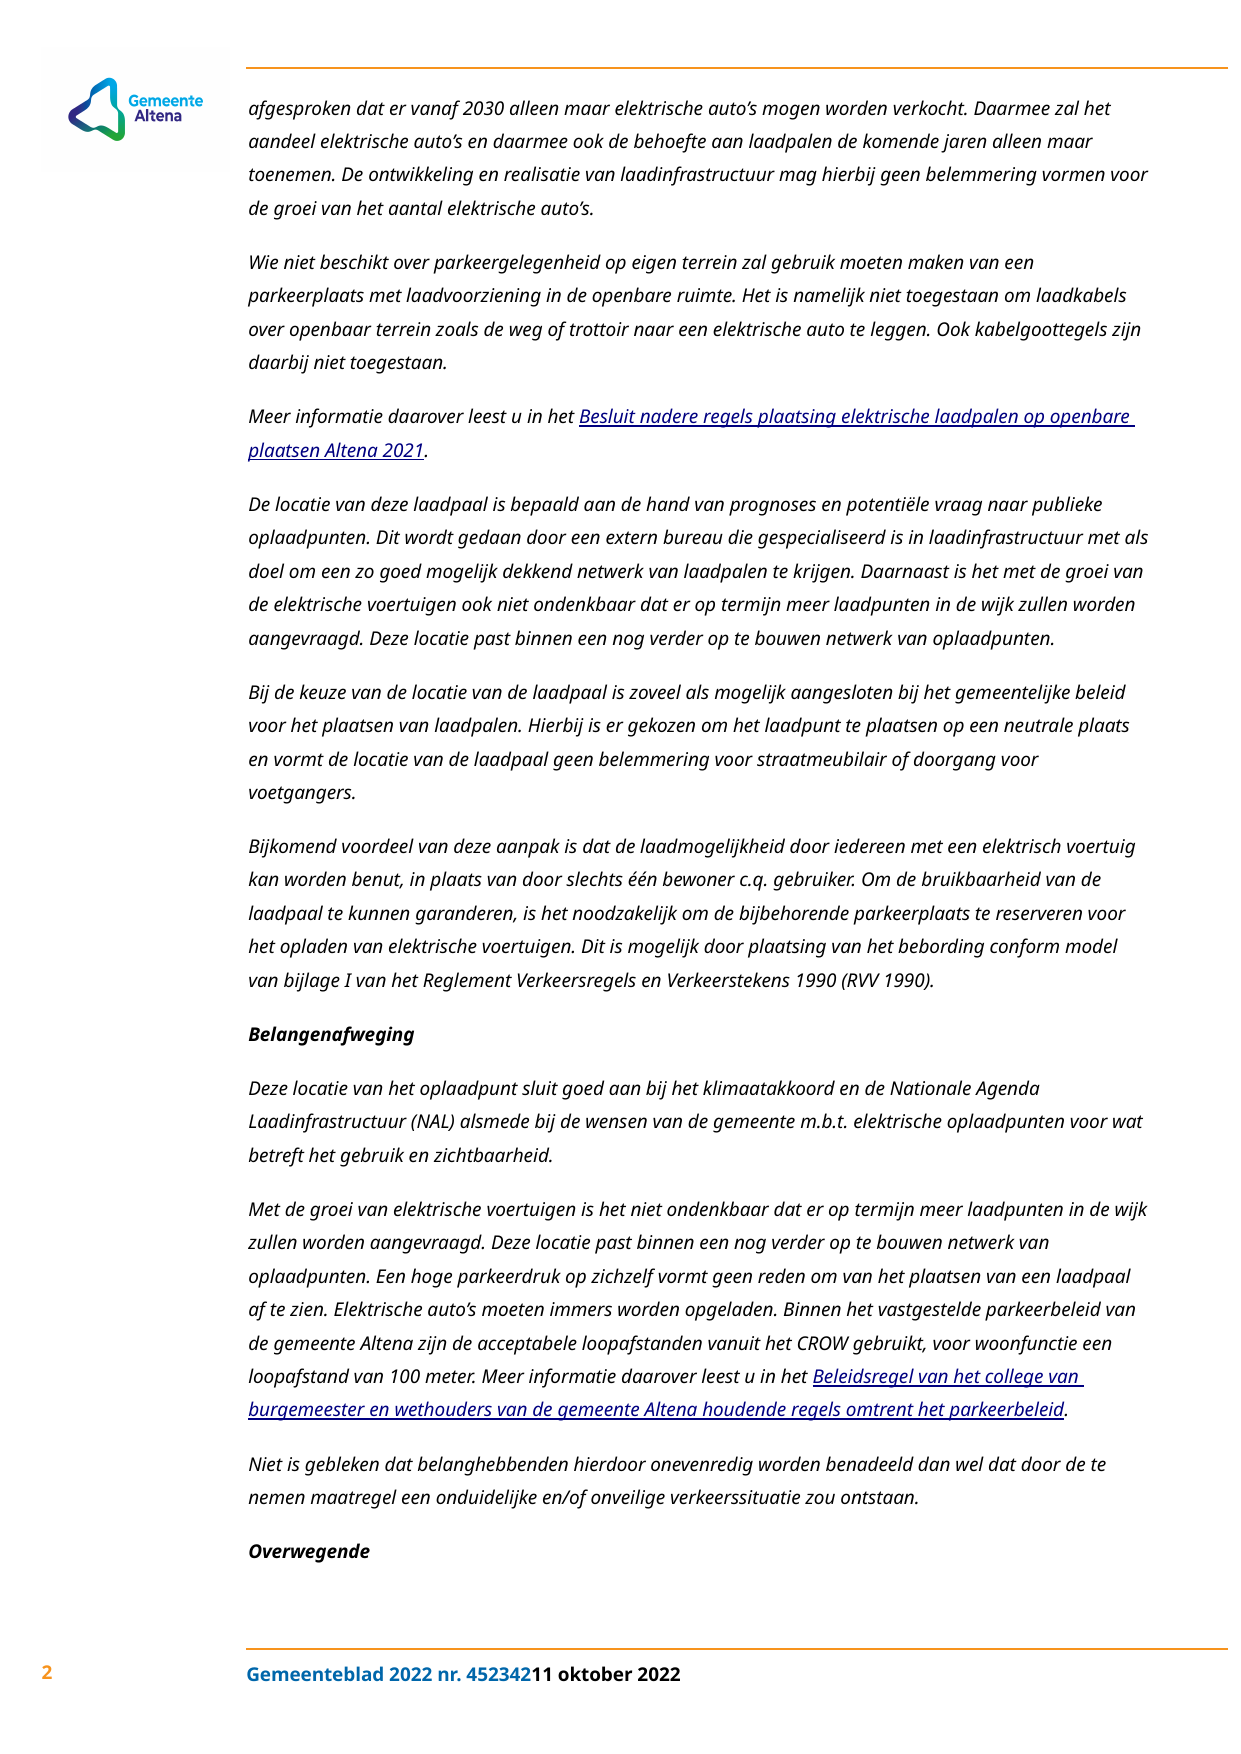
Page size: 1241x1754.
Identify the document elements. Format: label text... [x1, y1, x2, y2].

text Bijkomend voordeel van deze aanpak is dat de laadmogelijkheid door iedereen met een elektrisch voertuig kan worden benut, in plaats van door slechts één bewoner c.q. gebruiker. Om de bruikbaarheid van de laadpaal te kunnen garanderen, is het noodzakelijk om de bijbehorende parkeerplaats te reserveren voor het opladen van elektrische voertuigen. Dit is mogelijk door plaatsing van het bebording conform model van bijlage I van het Reglement Verkeersregels en Verkeerstekens 1990 (RVV 1990). [248, 833, 1152, 993]
text Belangenafweging [248, 1021, 1152, 1047]
text De locatie van deze laadpaal is bepaald aan de hand van prognoses en potentiële vraag naar publieke oplaadpunten. Dit wordt gedaan door een extern bureau die gespecialiseerd is in laadinfrastructuur met als doel om een zo goed mogelijk dekkend netwerk van laadpalen te krijgen. Daarnaast is het met de groei van de elektrische voertuigen ook niet ondenkbaar dat er op termijn meer laadpunten in de wijk zullen worden aangevraagd. Deze locatie past binnen een nog verder op te bouwen netwerk van oplaadpunten. [248, 491, 1152, 651]
text Meer informatie daarover leest u in het Besluit nadere regels plaatsing elektrische laadpalen op openbare plaatsen Altena 2021. [248, 403, 1152, 463]
text Bij de keuze van de locatie van de laadpaal is zoveel als mogelijk aangesloten bij het gemeentelijke beleid voor het plaatsen van laadpalen. Hierbij is er gekozen om het laadpunt te plaatsen op een neutrale plaats en vormt de locatie van de laadpaal geen belemmering voor straatmeubilair of doorgang voor voetgangers. [248, 679, 1152, 805]
text Deze locatie van het oplaadpunt sluit goed aan bij het klimaatakkoord en de Nationale Agenda Laadinfrastructuur (NAL) alsmede bij de wensen van de gemeente m.b.t. elektrische oplaadpunten voor wat betreft het gebruik en zichtbaarheid. [248, 1075, 1152, 1168]
text Met de groei van elektrische voertuigen is het niet ondenkbaar dat er op termijn meer laadpunten in de wijk zullen worden aangevraagd. Deze locatie past binnen een nog verder op te bouwen netwerk van oplaadpunten. Een hoge parkeerdruk op zichzelf vormt geen reden om van het plaatsen van een laadpaal af te zien. Elektrische auto’s moeten immers worden opgeladen. Binnen het vastgestelde parkeerbeleid van de gemeente Altena zijn de acceptabele loopafstanden vanuit het CROW gebruikt, voor woonfunctie een loopafstand van 100 meter. Meer informatie daarover leest u in het Beleidsregel van het college van burgemeester en wethouders van de gemeente Altena houdende regels omtrent het parkeerbeleid. [248, 1196, 1152, 1422]
text Wie niet beschikt over parkeergelegenheid op eigen terrein zal gebruik moeten maken van een parkeerplaats met laadvoorziening in de openbare ruimte. Het is namelijk niet toegestaan om laadkabels over openbaar terrein zoals de weg of trottoir naar een elektrische auto te leggen. Ook kabelgoottegels zijn daarbij niet toegestaan. [248, 249, 1152, 375]
text afgesproken dat er vanaf 2030 alleen maar elektrische auto’s mogen worden verkocht. Daarmee zal het aandeel elektrische auto’s en daarmee ook de behoefte aan laadpalen de komende jaren alleen maar toenemen. De ontwikkeling en realisatie van laadinfrastructuur mag hierbij geen belemmering vormen voor de groei van het aantal elektrische auto’s. [248, 95, 1152, 221]
text Niet is gebleken dat belanghebbenden hierdoor onevenredig worden benadeeld dan wel dat door de te nemen maatregel een onduidelijke en/of onveilige verkeerssituatie zou ontstaan. [248, 1451, 1152, 1510]
text Overwegende [248, 1538, 1152, 1564]
picture [41, 47, 231, 172]
